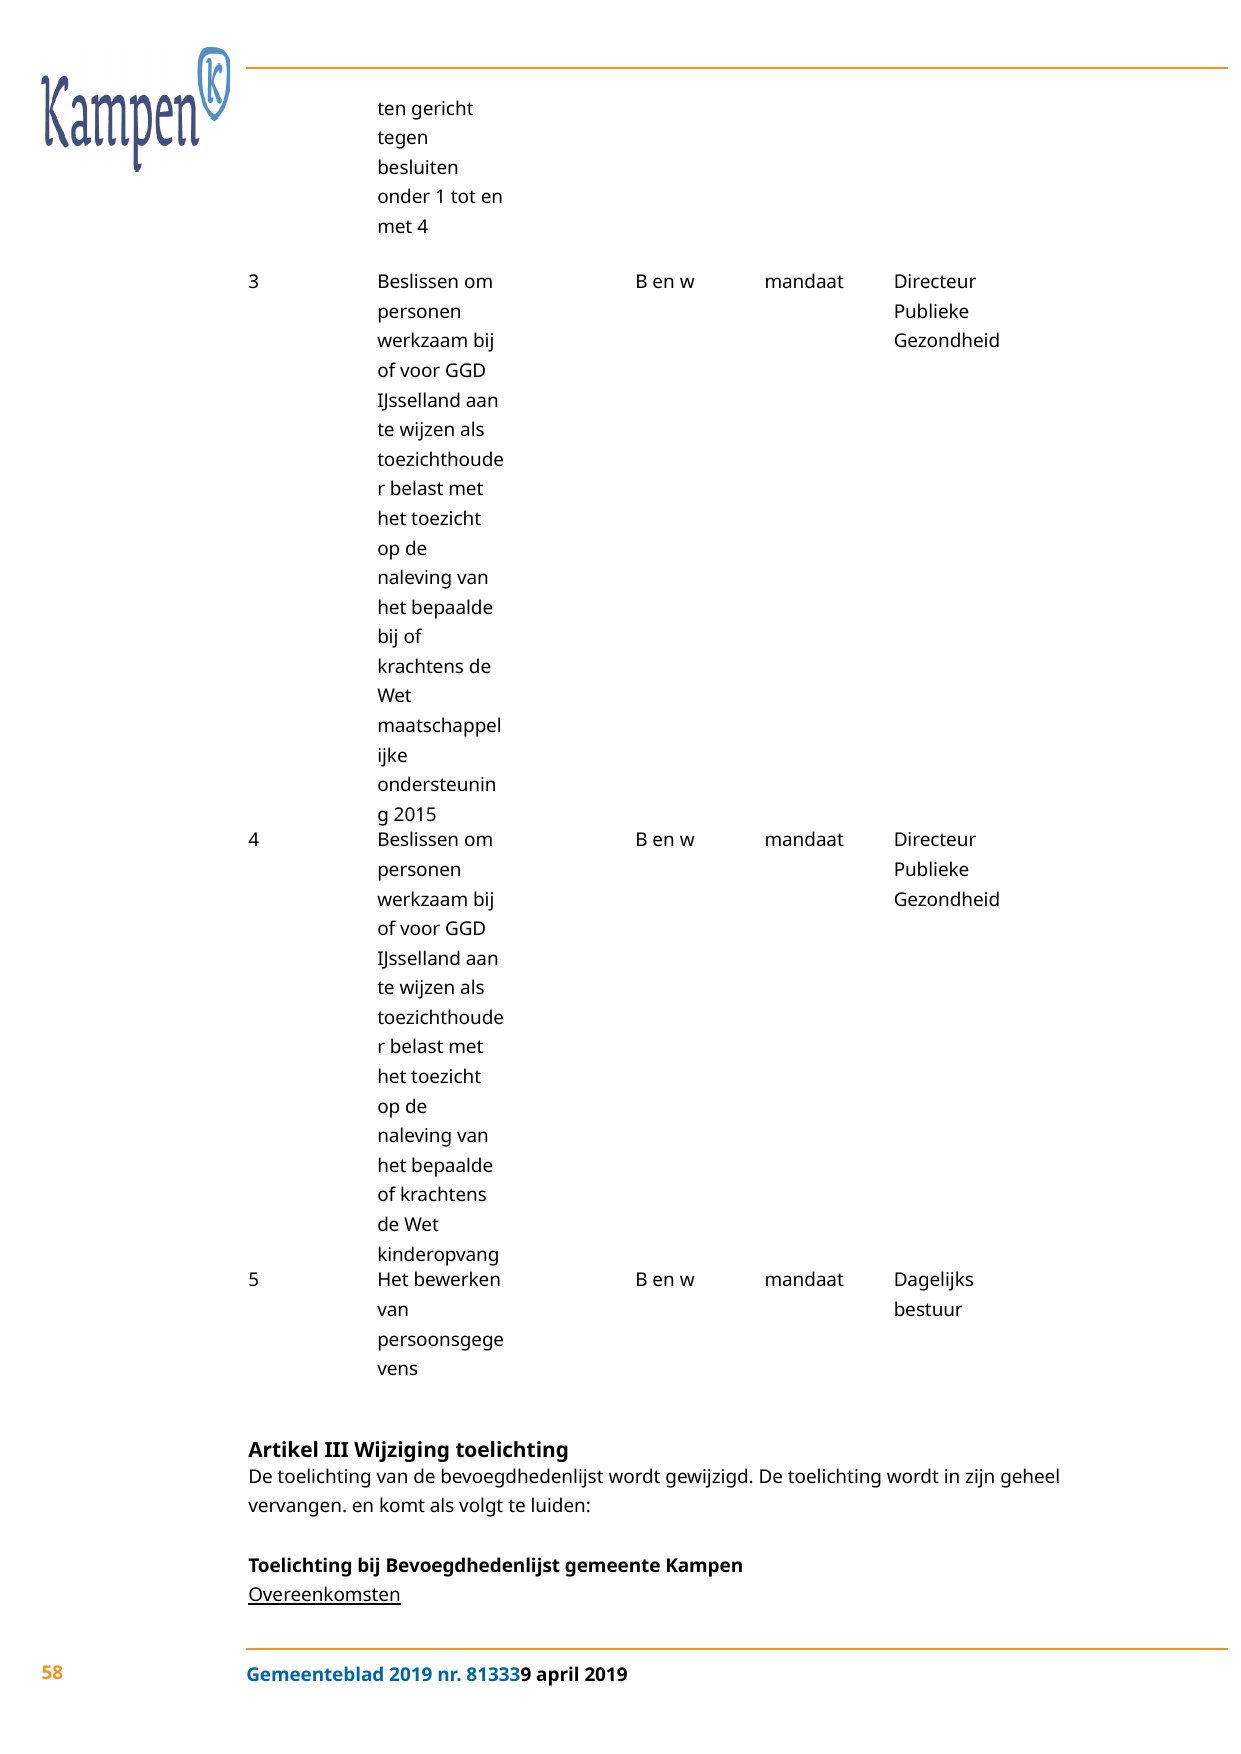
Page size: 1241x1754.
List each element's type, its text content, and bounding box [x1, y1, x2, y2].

table_cell B en w [635, 1267, 764, 1381]
table_cell Beslissen om personen werkzaam bij of voor GGD IJsselland aan te wijzen als toezichthouder belast met het toezicht op de naleving van het bepaalde of krachtens de Wet kinderopvang [377, 827, 506, 1267]
text Overeenkomsten [248, 1581, 1152, 1607]
table_cell [506, 827, 635, 1267]
table_cell 4 [248, 827, 377, 1267]
table_cell mandaat [764, 1267, 893, 1381]
table_cell [248, 95, 377, 268]
table_cell B en w [635, 269, 764, 827]
table_cell [635, 95, 764, 268]
table_cell [1023, 269, 1152, 827]
picture [41, 47, 231, 172]
table_cell [506, 269, 635, 827]
table_cell 5 [248, 1267, 377, 1381]
text Artikel III Wijziging toelichting [248, 1435, 1152, 1463]
table_cell ten gericht tegen besluiten onder 1 tot en met 4 [377, 95, 506, 268]
table_cell Directeur Publieke Gezondheid [894, 827, 1022, 1267]
table_cell [506, 95, 635, 268]
table_cell [1023, 827, 1152, 1267]
table_cell mandaat [764, 827, 893, 1267]
table_cell mandaat [764, 269, 893, 827]
text De toelichting van de bevoegdhedenlijst wordt gewijzigd. De toelichting wordt in zijn geheel vervangen. en komt als volgt te luiden: [248, 1463, 1152, 1518]
table_cell [506, 1267, 635, 1381]
table_cell [764, 95, 893, 268]
table_cell Beslissen om personen werkzaam bij of voor GGD IJsselland aan te wijzen als toezichthouder belast met het toezicht op de naleving van het bepaalde bij of krachtens de Wet maatschappelijke ondersteuning 2015 [377, 269, 506, 827]
table_cell Het bewerken van persoonsgegevens [377, 1267, 506, 1381]
table_cell [1023, 95, 1152, 268]
table_cell B en w [635, 827, 764, 1267]
table_cell [894, 95, 1022, 268]
table_cell [1023, 1267, 1152, 1381]
table_cell Dagelijks bestuur [894, 1267, 1022, 1381]
text Toelichting bij Bevoegdhedenlijst gemeente Kampen [248, 1552, 1152, 1578]
table_cell 3 [248, 269, 377, 827]
table_cell Directeur Publieke Gezondheid [894, 269, 1022, 827]
